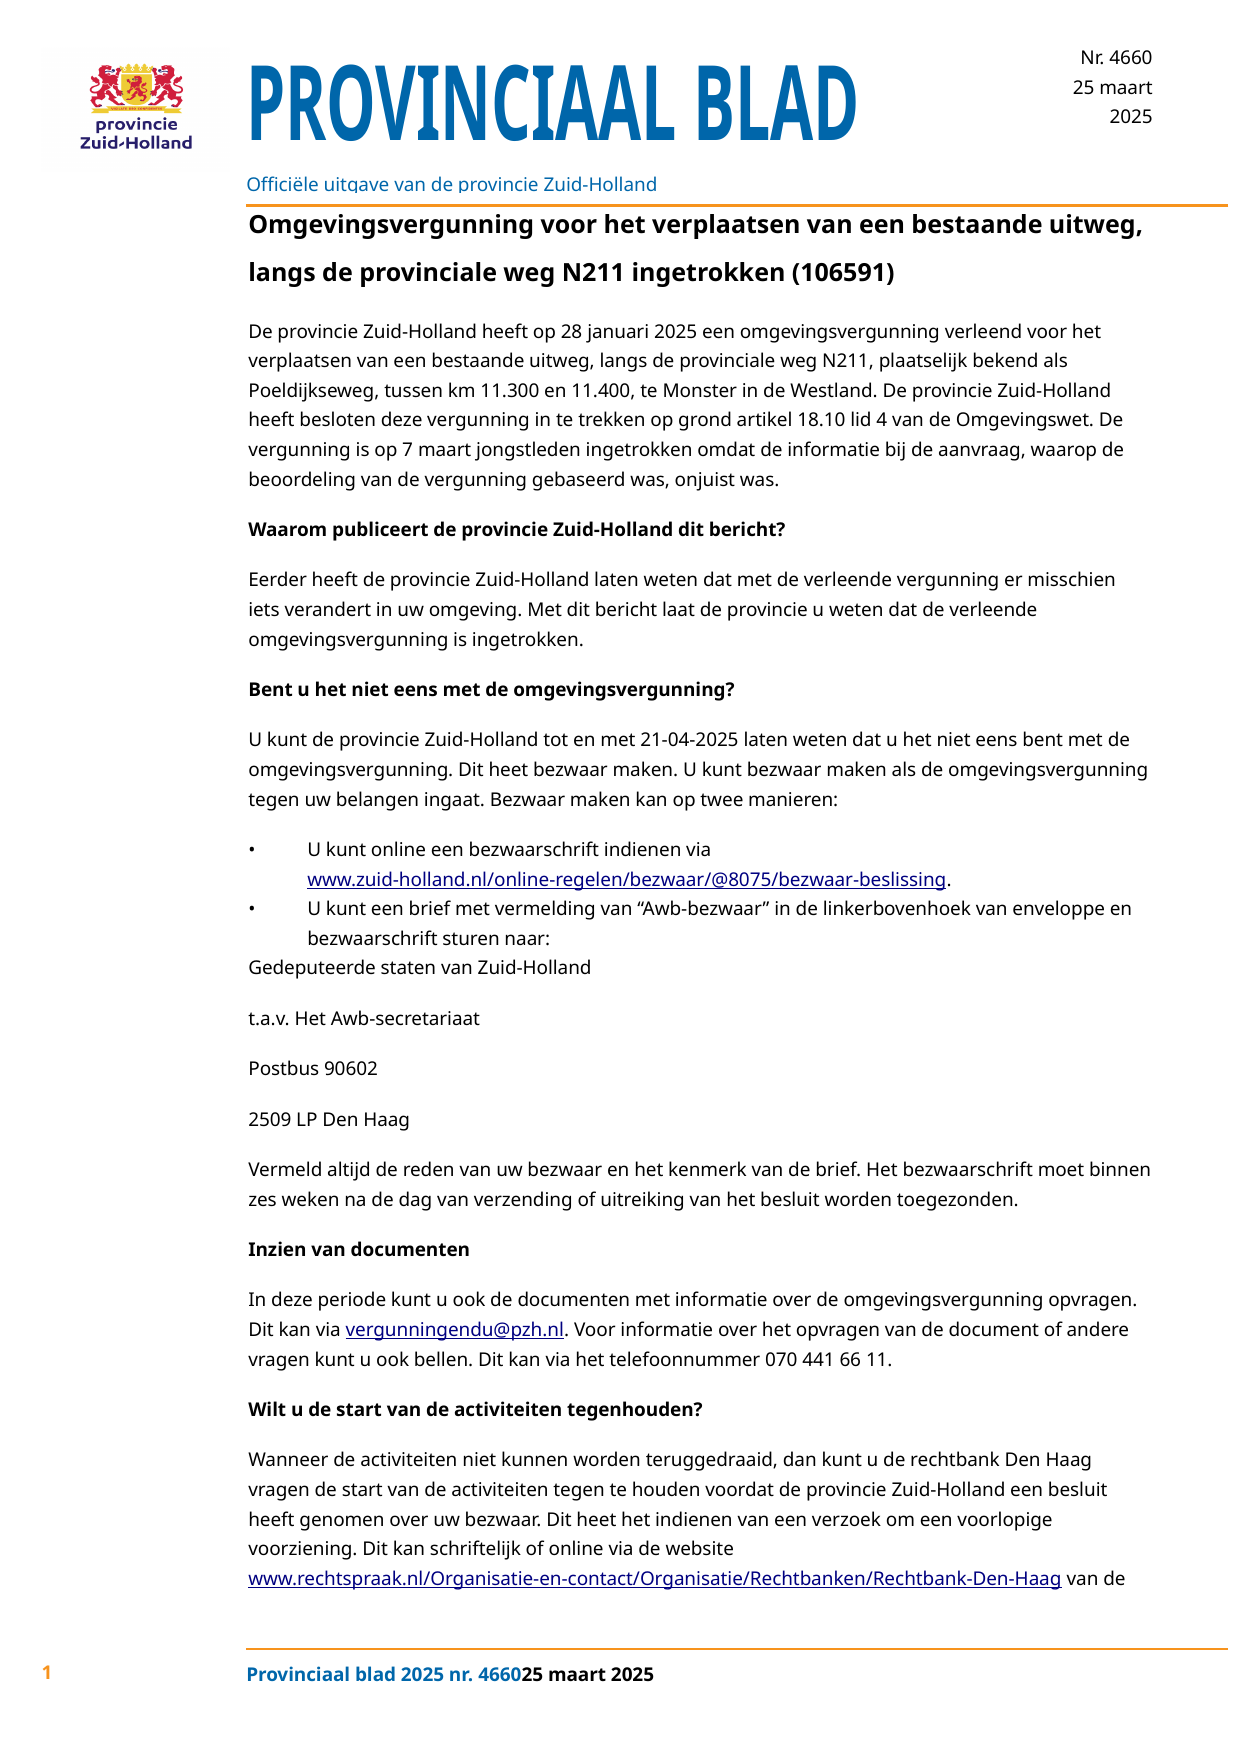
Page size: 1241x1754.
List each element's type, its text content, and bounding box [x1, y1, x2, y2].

list U kunt online een bezwaarschrift indienen via www.zuid-holland.nl/online-regelen/bezwaar/@8075/bezwaar-beslissing. [248, 836, 1152, 892]
list U kunt een brief met vermelding van “Awb-bezwaar” in de linkerbovenhoek van enveloppe en bezwaarschrift sturen naar: [248, 895, 1152, 951]
text Gedeputeerde staten van Zuid-Holland [248, 954, 1152, 980]
picture [41, 47, 231, 172]
text Bent u het niet eens met de omgevingsvergunning? [248, 676, 1152, 702]
text Postbus 90602 [248, 1055, 1152, 1081]
text Wanneer de activiteiten niet kunnen worden teruggedraaid, dan kunt u de rechtbank Den Haag vragen de start van de activiteiten tegen te houden voordat de provincie Zuid-Holland een besluit heeft genomen over uw bezwaar. Dit heet het indienen van een verzoek om een voorlopige voorziening. Dit kan schriftelijk of online via de website www.rechtspraak.nl/Organisatie-en-contact/Organisatie/Rechtbanken/Rechtbank-Den-Haag van de [248, 1447, 1152, 1591]
text U kunt de provincie Zuid-Holland tot en met 21-04-2025 laten weten dat u het niet eens bent met de omgevingsvergunning. Dit heet bezwaar maken. U kunt bezwaar maken als de omgevingsvergunning tegen uw belangen ingaat. Bezwaar maken kan op twee manieren: [248, 727, 1152, 812]
text Eerder heeft de provincie Zuid-Holland laten weten dat met de verleende vergunning er misschien iets verandert in uw omgeving. Met dit bericht laat de provincie u weten dat de verleende omgevingsvergunning is ingetrokken. [248, 567, 1152, 652]
text Vermeld altijd de reden van uw bezwaar en het kenmerk van de brief. Het bezwaarschrift moet binnen zes weken na de dag van verzending of uitreiking van het besluit worden toegezonden. [248, 1156, 1152, 1212]
text Inzien van documenten [248, 1236, 1152, 1262]
text In deze periode kunt u ook de documenten met informatie over de omgevingsvergunning opvragen. Dit kan via vergunningendu@pzh.nl. Voor informatie over het opvragen van de document of andere vragen kunt u ook bellen. Dit kan via het telefoonnummer 070 441 66 11. [248, 1287, 1152, 1372]
text Omgevingsvergunning voor het verplaatsen van een bestaande uitweg, langs de provinciale weg N211 ingetrokken (106591) [248, 207, 1152, 288]
text Waarom publiceert de provincie Zuid-Holland dit bericht? [248, 516, 1152, 542]
text Wilt u de start van de activiteiten tegenhouden? [248, 1396, 1152, 1422]
text De provincie Zuid-Holland heeft op 28 januari 2025 een omgevingsvergunning verleend voor het verplaatsen van een bestaande uitweg, langs de provinciale weg N211, plaatselijk bekend als Poeldijkseweg, tussen km 11.300 en 11.400, te Monster in de Westland. De provincie Zuid-Holland heeft besloten deze vergunning in te trekken op grond artikel 18.10 lid 4 van de Omgevingswet. De vergunning is op 7 maart jongstleden ingetrokken omdat de informatie bij de aanvraag, waarop de beoordeling van de vergunning gebaseerd was, onjuist was. [248, 318, 1152, 492]
text 2509 LP Den Haag [248, 1106, 1152, 1132]
text t.a.v. Het Awb-secretariaat [248, 1005, 1152, 1031]
